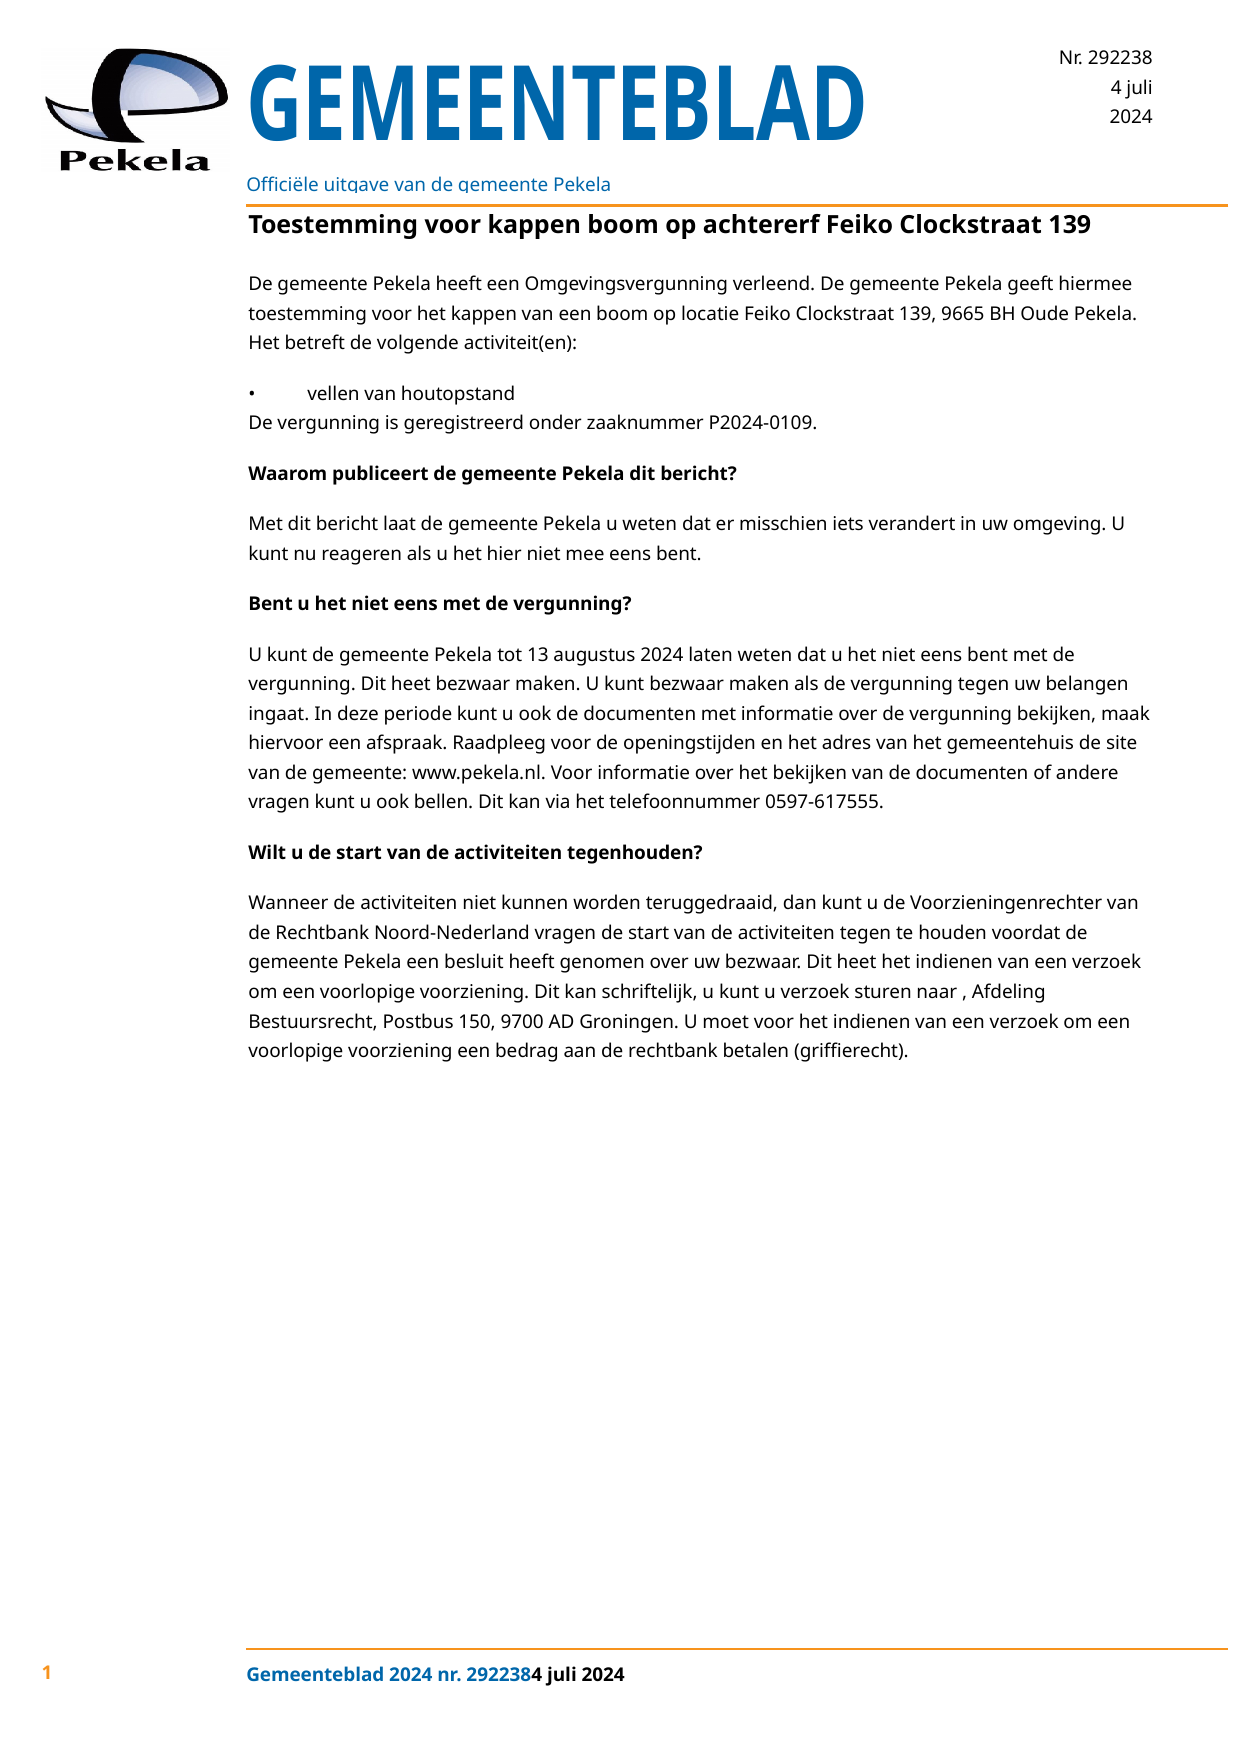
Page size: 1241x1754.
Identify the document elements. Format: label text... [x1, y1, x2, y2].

text Waarom publiceert de gemeente Pekela dit bericht? [248, 460, 1152, 486]
list vellen van houtopstand [248, 380, 1152, 406]
text Wanneer de activiteiten niet kunnen worden teruggedraaid, dan kunt u de Voorzieningenrechter van de Rechtbank Noord-Nederland vragen de start van de activiteiten tegen te houden voordat de gemeente Pekela een besluit heeft genomen over uw bezwaar. Dit heet het indienen van een verzoek om een voorlopige voorziening. Dit kan schriftelijk, u kunt u verzoek sturen naar , Afdeling Bestuursrecht, Postbus 150, 9700 AD Groningen. U moet voor het indienen van een verzoek om een voorlopige voorziening een bedrag aan de rechtbank betalen (griffierecht). [248, 889, 1152, 1063]
text U kunt de gemeente Pekela tot 13 augustus 2024 laten weten dat u het niet eens bent met de vergunning. Dit heet bezwaar maken. U kunt bezwaar maken als de vergunning tegen uw belangen ingaat. In deze periode kunt u ook de documenten met informatie over de vergunning bekijken, maak hiervoor een afspraak. Raadpleeg voor de openingstijden en het adres van het gemeentehuis de site van de gemeente: www.pekela.nl. Voor informatie over het bekijken van de documenten of andere vragen kunt u ook bellen. Dit kan via het telefoonnummer 0597-617555. [248, 641, 1152, 814]
text Bent u het niet eens met de vergunning? [248, 590, 1152, 616]
text De gemeente Pekela heeft een Omgevingsvergunning verleend. De gemeente Pekela geeft hiermee toestemming voor het kappen van een boom op locatie Feiko Clockstraat 139, 9665 BH Oude Pekela. Het betreft de volgende activiteit(en): [248, 270, 1152, 355]
text Met dit bericht laat de gemeente Pekela u weten dat er misschien iets verandert in uw omgeving. U kunt nu reageren als u het hier niet mee eens bent. [248, 510, 1152, 566]
text Wilt u de start van de activiteiten tegenhouden? [248, 839, 1152, 865]
picture [41, 47, 231, 172]
text Toestemming voor kappen boom op achtererf Feiko Clockstraat 139 [248, 207, 1152, 241]
text De vergunning is geregistreerd onder zaaknummer P2024-0109. [248, 409, 1152, 435]
